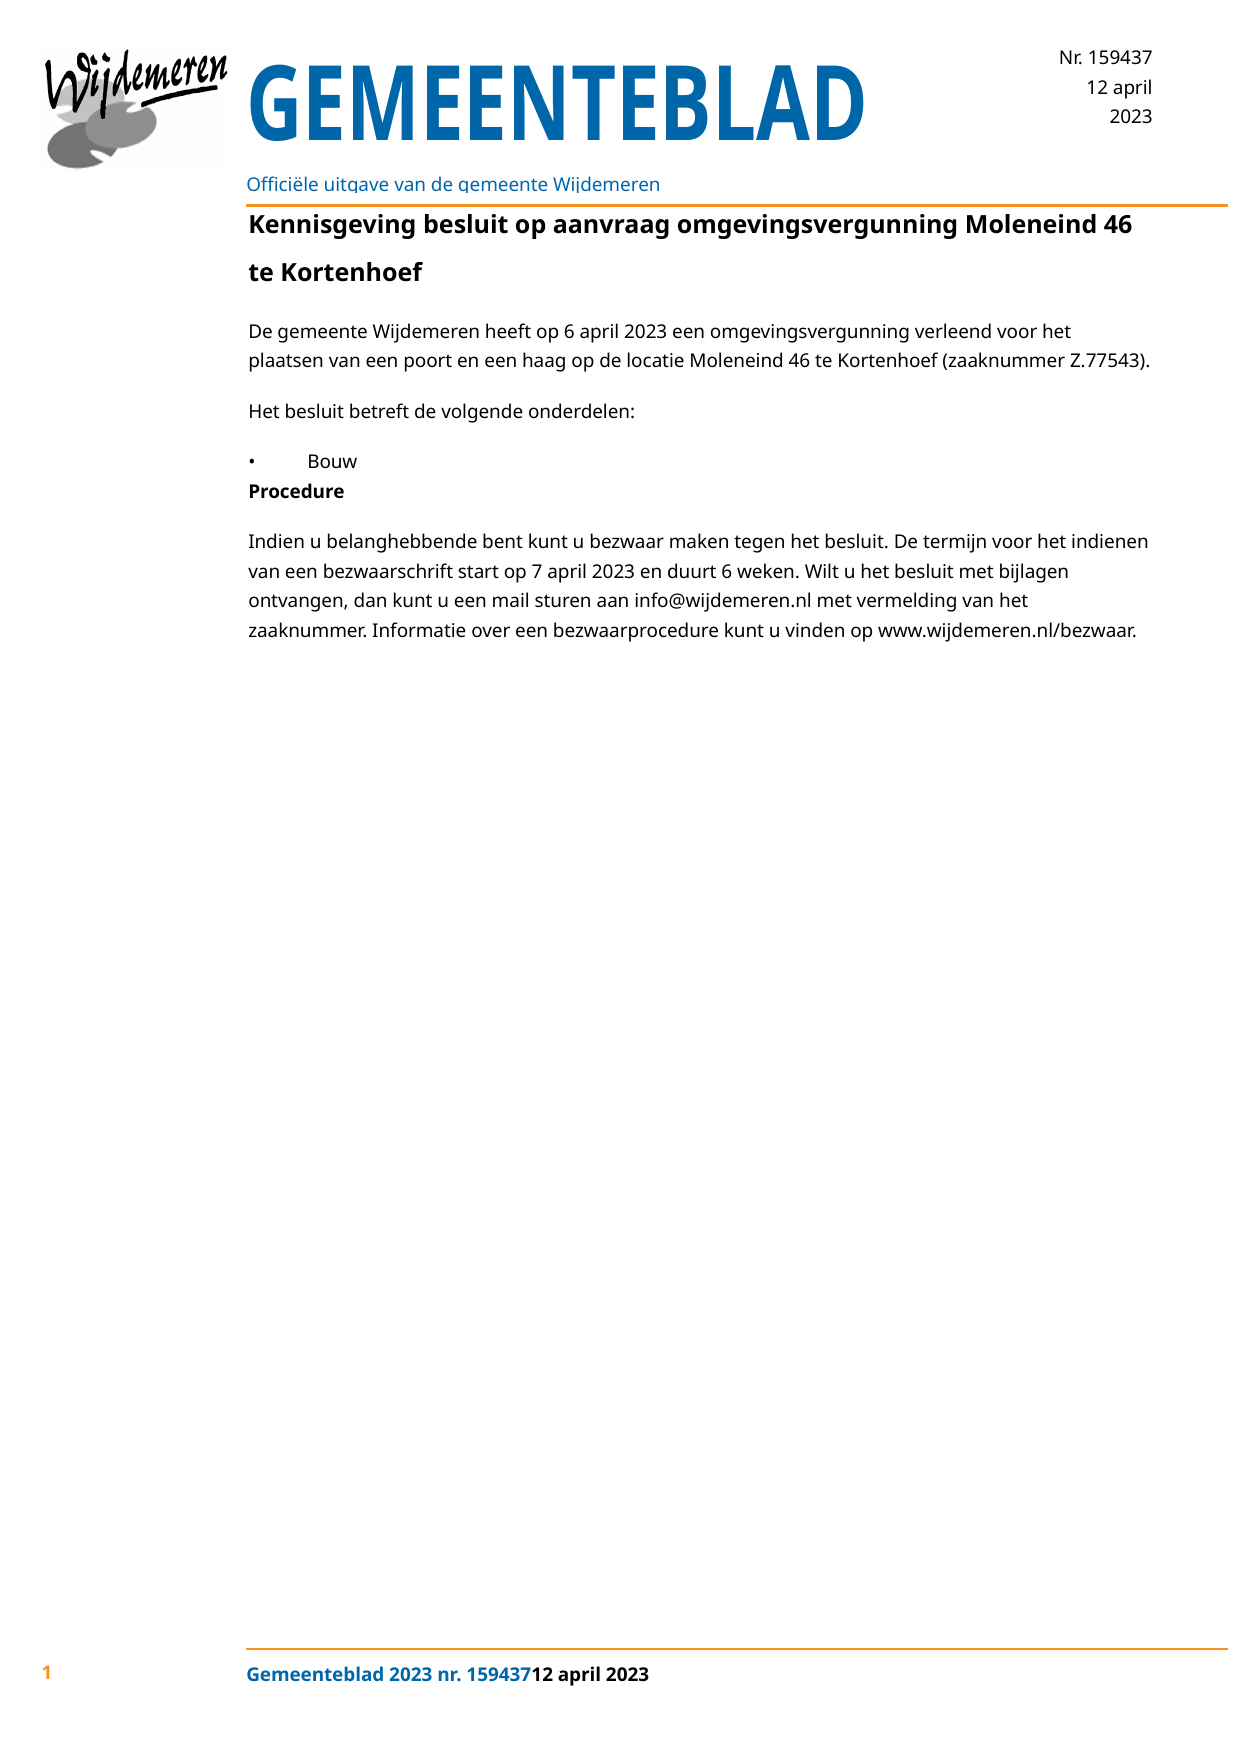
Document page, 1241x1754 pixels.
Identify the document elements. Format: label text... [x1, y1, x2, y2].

text Indien u belanghebbende bent kunt u bezwaar maken tegen het besluit. De termijn voor het indienen van een bezwaarschrift start op 7 april 2023 en duurt 6 weken. Wilt u het besluit met bijlagen ontvangen, dan kunt u een mail sturen aan info@wijdemeren.nl met vermelding van het zaaknummer. Informatie over een bezwaarprocedure kunt u vinden op www.wijdemeren.nl/bezwaar. [248, 528, 1152, 643]
text De gemeente Wijdemeren heeft op 6 april 2023 een omgevingsvergunning verleend voor het plaatsen van een poort en een haag op de locatie Moleneind 46 te Kortenhoef (zaaknummer Z.77543). [248, 318, 1152, 373]
text Het besluit betreft de volgende onderdelen: [248, 398, 1152, 424]
picture [41, 47, 231, 172]
text Procedure [248, 478, 1152, 504]
list Bouw [248, 448, 1152, 474]
text Kennisgeving besluit op aanvraag omgevingsvergunning Moleneind 46 te Kortenhoef [248, 207, 1152, 288]
